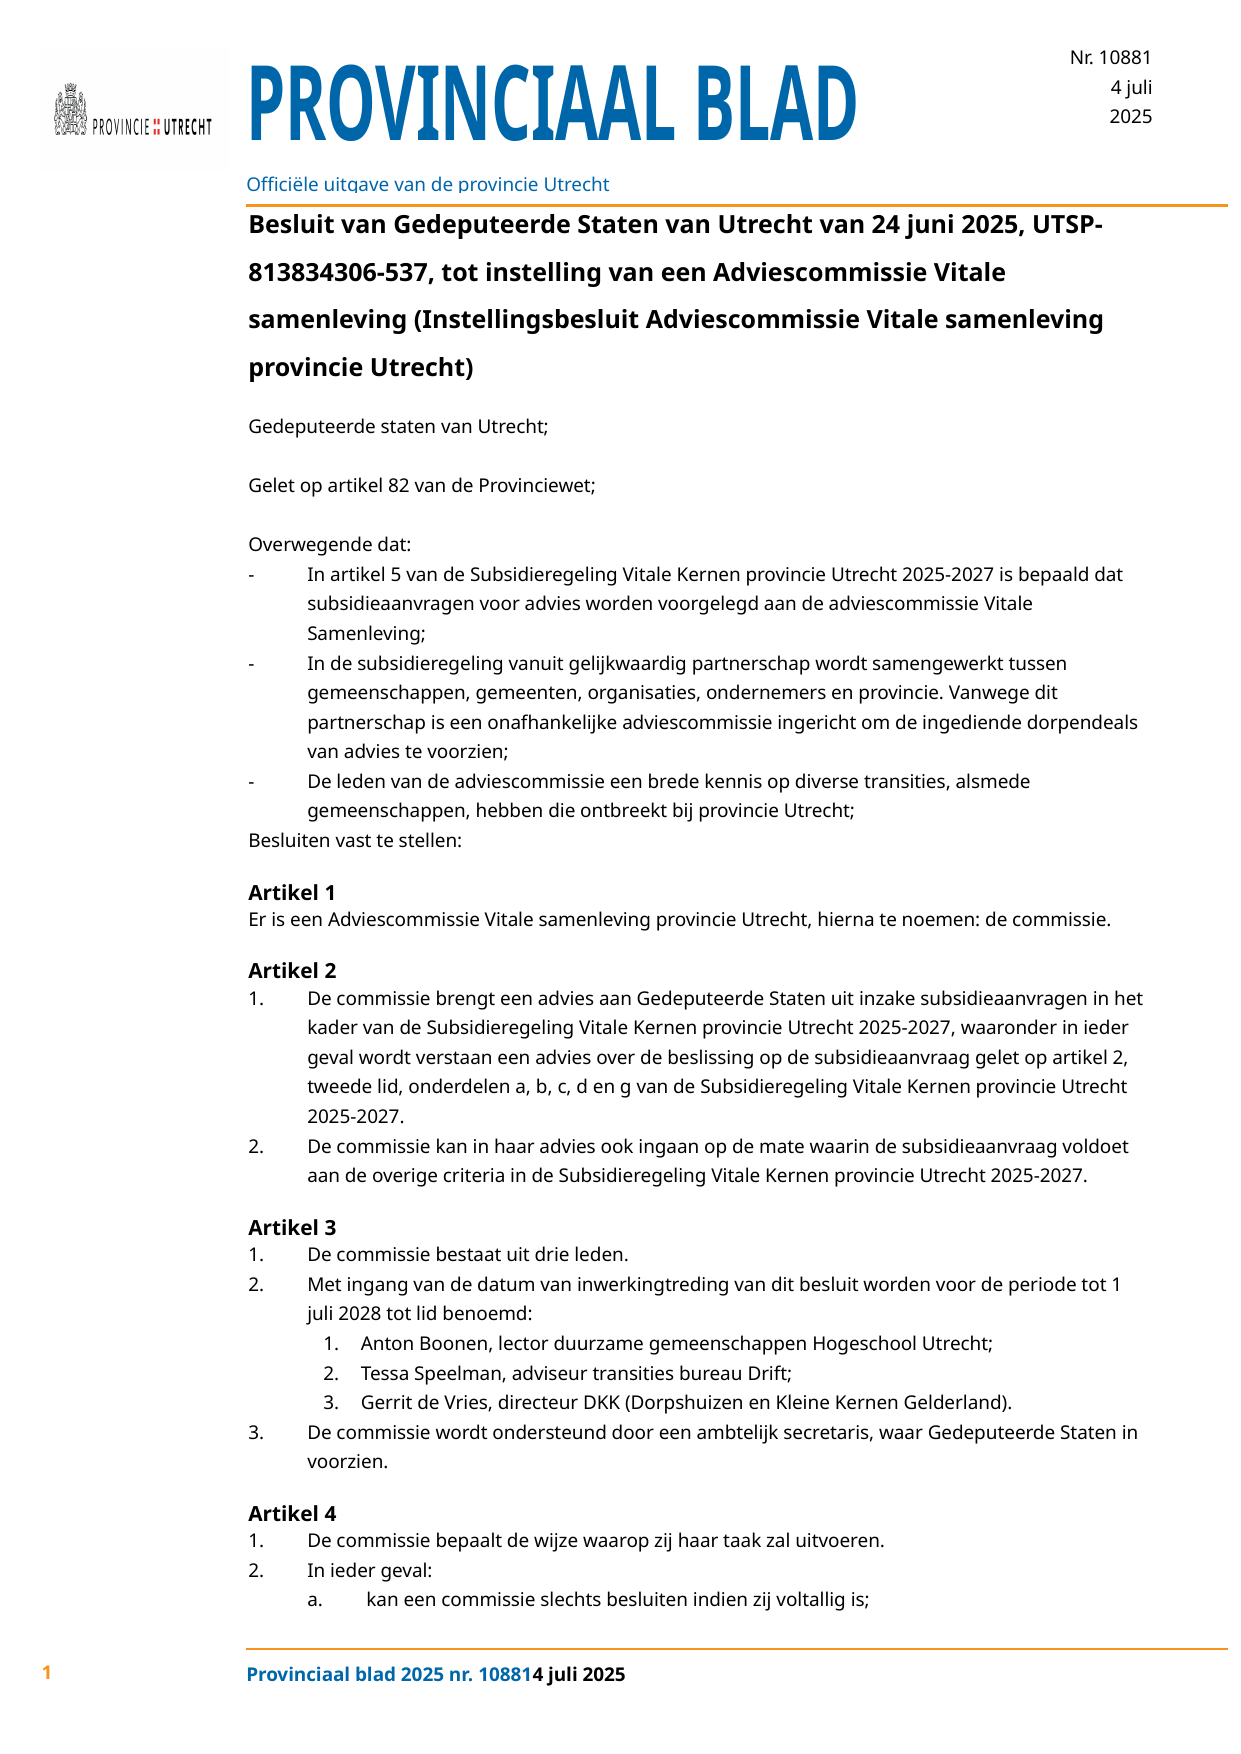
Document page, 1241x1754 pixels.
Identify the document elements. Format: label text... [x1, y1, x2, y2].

list In de subsidieregeling vanuit gelijkwaardig partnerschap wordt samengewerkt tussen gemeenschappen, gemeenten, organisaties, ondernemers en provincie. Vanwege dit partnerschap is een onafhankelijke adviescommissie ingericht om de ingediende dorpendeals van advies te voorzien; [248, 650, 1152, 764]
list In artikel 5 van de Subsidieregeling Vitale Kernen provincie Utrecht 2025-2027 is bepaald dat subsidieaanvragen voor advies worden voorgelegd aan de adviescommissie Vitale Samenleving; [248, 561, 1152, 646]
text Overwegende dat: [248, 531, 1152, 557]
text Artikel 2 [248, 957, 1152, 985]
list De commissie bepaalt de wijze waarop zij haar taak zal uitvoeren. [248, 1527, 1152, 1553]
text Artikel 1 [248, 878, 1152, 906]
picture [41, 47, 231, 172]
list De leden van de adviescommissie een brede kennis op diverse transities, alsmede gemeenschappen, hebben die ontbreekt bij provincie Utrecht; [248, 768, 1152, 823]
text Gedeputeerde staten van Utrecht; [248, 413, 1152, 439]
text Besluit van Gedeputeerde Staten van Utrecht van 24 juni 2025, UTSP-813834306-537, tot instelling van een Adviescommissie Vitale samenleving (Instellingsbesluit Adviescommissie Vitale samenleving provincie Utrecht) [248, 207, 1152, 384]
list Anton Boonen, lector duurzame gemeenschappen Hogeschool Utrecht; [323, 1330, 1152, 1356]
list kan een commissie slechts besluiten indien zij voltallig is; [307, 1586, 1152, 1612]
text Artikel 4 [248, 1499, 1152, 1527]
list De commissie brengt een advies aan Gedeputeerde Staten uit inzake subsidieaanvragen in het kader van de Subsidieregeling Vitale Kernen provincie Utrecht 2025-2027, waaronder in ieder geval wordt verstaan een advies over de beslissing op de subsidieaanvraag gelet op artikel 2, tweede lid, onderdelen a, b, c, d en g van de Subsidieregeling Vitale Kernen provincie Utrecht 2025-2027. [248, 985, 1152, 1129]
list In ieder geval: [248, 1557, 1152, 1583]
list Tessa Speelman, adviseur transities bureau Drift; [323, 1360, 1152, 1385]
text Er is een Adviescommissie Vitale samenleving provincie Utrecht, hierna te noemen: de commissie. [248, 906, 1152, 932]
list De commissie bestaat uit drie leden. [248, 1241, 1152, 1267]
text Gelet op artikel 82 van de Provinciewet; [248, 472, 1152, 498]
list De commissie kan in haar advies ook ingaan op de mate waarin de subsidieaanvraag voldoet aan de overige criteria in de Subsidieregeling Vitale Kernen provincie Utrecht 2025-2027. [248, 1133, 1152, 1188]
list Met ingang van de datum van inwerkingtreding van dit besluit worden voor de periode tot 1 juli 2028 tot lid benoemd: [248, 1271, 1152, 1326]
text Artikel 3 [248, 1213, 1152, 1241]
text Besluiten vast te stellen: [248, 827, 1152, 853]
list Gerrit de Vries, directeur DKK (Dorpshuizen en Kleine Kernen Gelderland). [323, 1389, 1152, 1415]
list De commissie wordt ondersteund door een ambtelijk secretaris, waar Gedeputeerde Staten in voorzien. [248, 1419, 1152, 1474]
